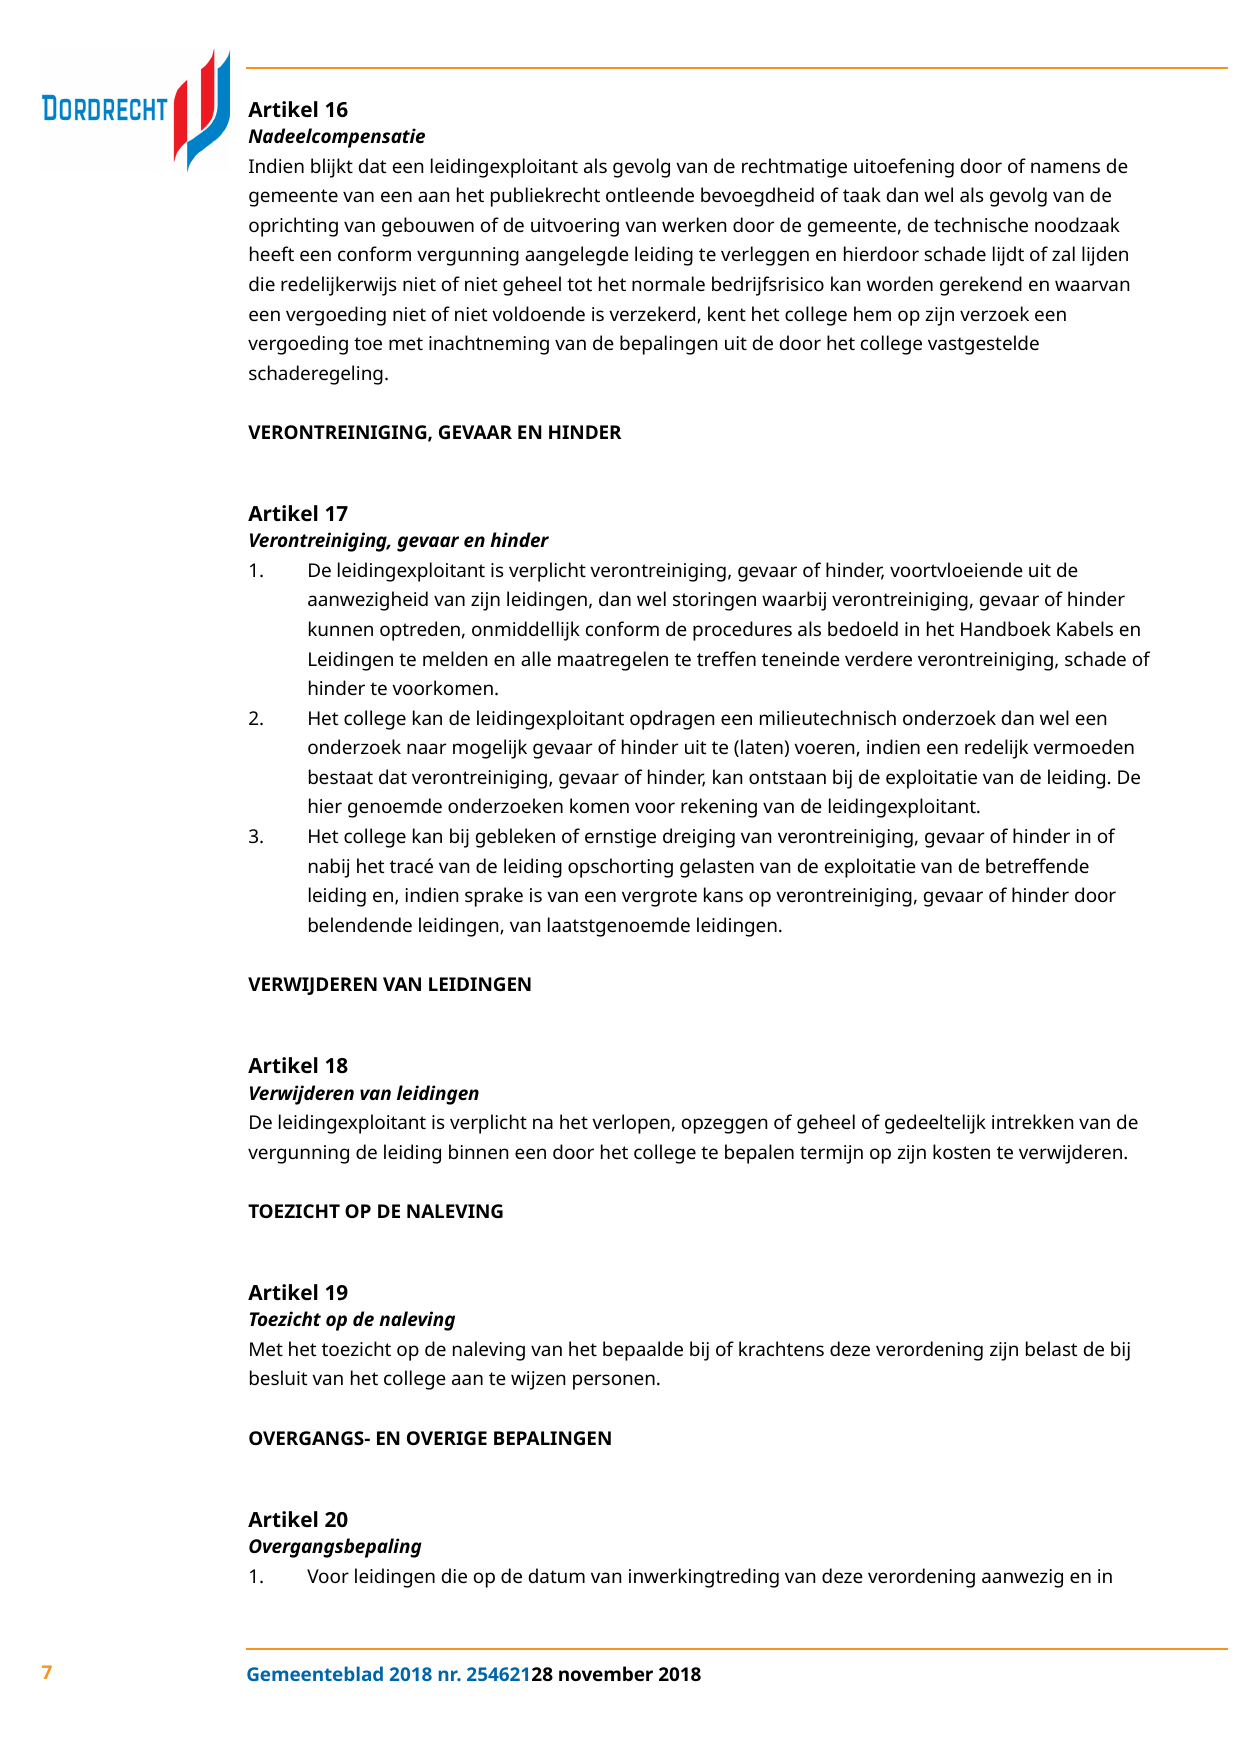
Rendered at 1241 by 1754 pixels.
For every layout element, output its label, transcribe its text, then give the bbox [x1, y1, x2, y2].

text Verwijderen van leidingen [248, 1080, 1152, 1105]
text Indien blijkt dat een leidingexploitant als gevolg van de rechtmatige uitoefening door of namens de gemeente van een aan het publiekrecht ontleende bevoegdheid of taak dan wel als gevolg van de oprichting van gebouwen of de uitvoering van werken door de gemeente, de technische noodzaak heeft een conform vergunning aangelegde leiding te verleggen en hierdoor schade lijdt of zal lijden die redelijkerwijs niet of niet geheel tot het normale bedrijfsrisico kan worden gerekend en waarvan een vergoeding niet of niet voldoende is verzekerd, kent het college hem op zijn verzoek een vergoeding toe met inachtneming van de bepalingen uit de door het college vastgestelde schaderegeling. [248, 153, 1152, 386]
list Het college kan bij gebleken of ernstige dreiging van verontreiniging, gevaar of hinder in of nabij het tracé van de leiding opschorting gelasten van de exploitatie van de betreffende leiding en, indien sprake is van een vergrote kans op verontreiniging, gevaar of hinder door belendende leidingen, van laatstgenoemde leidingen. [248, 823, 1152, 938]
text VERONTREINIGING, GEVAAR EN HINDER [248, 419, 1152, 445]
text Verontreiniging, gevaar en hinder [248, 527, 1152, 553]
text De leidingexploitant is verplicht na het verlopen, opzeggen of geheel of gedeeltelijk intrekken van de vergunning de leiding binnen een door het college te bepalen termijn op zijn kosten te verwijderen. [248, 1109, 1152, 1164]
text Artikel 18 [248, 1051, 1152, 1080]
list Voor leidingen die op de datum van inwerkingtreding van deze verordening aanwezig en in [248, 1563, 1152, 1588]
list De leidingexploitant is verplicht verontreiniging, gevaar of hinder, voortvloeiende uit de aanwezigheid van zijn leidingen, dan wel storingen waarbij verontreiniging, gevaar of hinder kunnen optreden, onmiddellijk conform de procedures als bedoeld in het Handboek Kabels en Leidingen te melden en alle maatregelen te treffen teneinde verdere verontreiniging, schade of hinder te voorkomen. [248, 557, 1152, 701]
text OVERGANGS- EN OVERIGE BEPALINGEN [248, 1425, 1152, 1451]
text Nadeelcompensatie [248, 123, 1152, 149]
text Toezicht op de naleving [248, 1306, 1152, 1332]
text Artikel 19 [248, 1278, 1152, 1306]
text Artikel 20 [248, 1505, 1152, 1533]
text Artikel 16 [248, 95, 1152, 123]
list Het college kan de leidingexploitant opdragen een milieutechnisch onderzoek dan wel een onderzoek naar mogelijk gevaar of hinder uit te (laten) voeren, indien een redelijk vermoeden bestaat dat verontreiniging, gevaar of hinder, kan ontstaan bij de exploitatie van de leiding. De hier genoemde onderzoeken komen voor rekening van de leidingexploitant. [248, 705, 1152, 819]
text VERWIJDEREN VAN LEIDINGEN [248, 971, 1152, 997]
picture [41, 47, 231, 172]
text Met het toezicht op de naleving van het bepaalde bij of krachtens deze verordening zijn belast de bij besluit van het college aan te wijzen personen. [248, 1336, 1152, 1391]
text TOEZICHT OP DE NALEVING [248, 1198, 1152, 1224]
text Artikel 17 [248, 499, 1152, 527]
text Overgangsbepaling [248, 1533, 1152, 1559]
